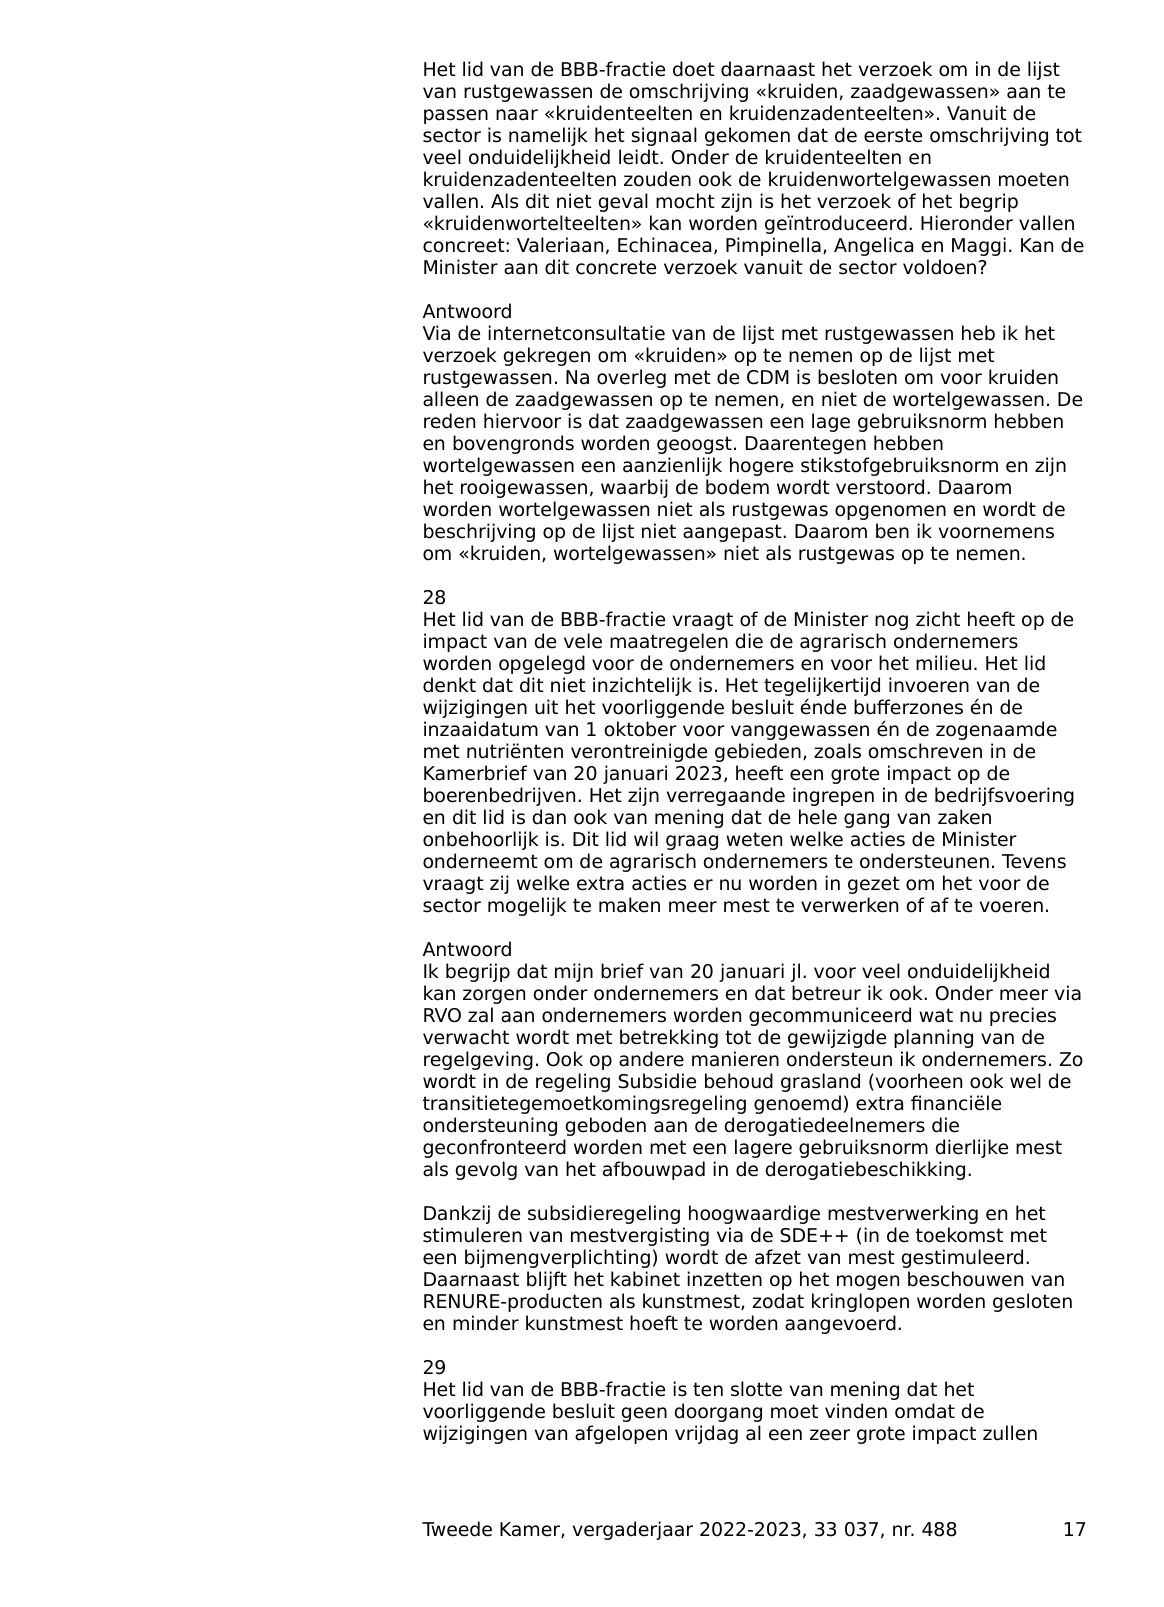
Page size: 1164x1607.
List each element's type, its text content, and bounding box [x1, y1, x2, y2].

text Antwoord [422, 939, 1087, 961]
text Ik begrijp dat mijn brief van 20 januari jl. voor veel onduidelijkheid kan zorgen onder ondernemers en dat betreur ik ook. Onder meer via RVO zal aan ondernemers worden gecommuniceerd wat nu precies verwacht wordt met betrekking tot de gewijzigde planning van de regelgeving. Ook op andere manieren ondersteun ik ondernemers. Zo wordt in de regeling Subsidie behoud grasland (voorheen ook wel de transitietegemoetkomingsregeling genoemd) extra financiële ondersteuning geboden aan de derogatiedeelnemers die geconfronteerd worden met een lagere gebruiksnorm dierlijke mest als gevolg van het afbouwpad in de derogatiebeschikking. [422, 961, 1087, 1181]
text Het lid van de BBB-fractie doet daarnaast het verzoek om in de lijst van rustgewassen de omschrijving «kruiden, zaadgewassen» aan te passen naar «kruidenteelten en kruidenzadenteelten». Vanuit de sector is namelijk het signaal gekomen dat de eerste omschrijving tot veel onduidelijkheid leidt. Onder de kruidenteelten en kruidenzadenteelten zouden ook de kruidenwortelgewassen moeten vallen. Als dit niet geval mocht zijn is het verzoek of het begrip «kruidenwortelteelten» kan worden geïntroduceerd. Hieronder vallen concreet: Valeriaan, Echinacea, Pimpinella, Angelica en Maggi. Kan de Minister aan dit concrete verzoek vanuit de sector voldoen? [422, 59, 1087, 279]
text Dankzij de subsidieregeling hoogwaardige mestverwerking en het stimuleren van mestvergisting via de SDE++ (in de toekomst met een bijmengverplichting) wordt de afzet van mest gestimuleerd. Daarnaast blijft het kabinet inzetten op het mogen beschouwen van RENURE-producten als kunstmest, zodat kringlopen worden gesloten en minder kunstmest hoeft te worden aangevoerd. [422, 1203, 1087, 1335]
text Antwoord [422, 301, 1087, 323]
text 29 [422, 1357, 1087, 1379]
text 28 [422, 587, 1087, 609]
text Via de internetconsultatie van de lijst met rustgewassen heb ik het verzoek gekregen om «kruiden» op te nemen op de lijst met rustgewassen. Na overleg met de CDM is besloten om voor kruiden alleen de zaadgewassen op te nemen, en niet de wortelgewassen. De reden hiervoor is dat zaadgewassen een lage gebruiksnorm hebben en bovengronds worden geoogst. Daarentegen hebben wortelgewassen een aanzienlijk hogere stikstofgebruiksnorm en zijn het rooigewassen, waarbij de bodem wordt verstoord. Daarom worden wortelgewassen niet als rustgewas opgenomen en wordt de beschrijving op de lijst niet aangepast. Daarom ben ik voornemens om «kruiden, wortelgewassen» niet als rustgewas op te nemen. [422, 323, 1087, 565]
text Het lid van de BBB-fractie is ten slotte van mening dat het voorliggende besluit geen doorgang moet vinden omdat de wijzigingen van afgelopen vrijdag al een zeer grote impact zullen [422, 1379, 1087, 1445]
text Het lid van de BBB-fractie vraagt of de Minister nog zicht heeft op de impact van de vele maatregelen die de agrarisch ondernemers worden opgelegd voor de ondernemers en voor het milieu. Het lid denkt dat dit niet inzichtelijk is. Het tegelijkertijd invoeren van de wijzigingen uit het voorliggende besluit énde bufferzones én de inzaaidatum van 1 oktober voor vanggewassen én de zogenaamde met nutriënten verontreinigde gebieden, zoals omschreven in de Kamerbrief van 20 januari 2023, heeft een grote impact op de boerenbedrijven. Het zijn verregaande ingrepen in de bedrijfsvoering en dit lid is dan ook van mening dat de hele gang van zaken onbehoorlijk is. Dit lid wil graag weten welke acties de Minister onderneemt om de agrarisch ondernemers te ondersteunen. Tevens vraagt zij welke extra acties er nu worden in gezet om het voor de sector mogelijk te maken meer mest te verwerken of af te voeren. [422, 609, 1087, 917]
